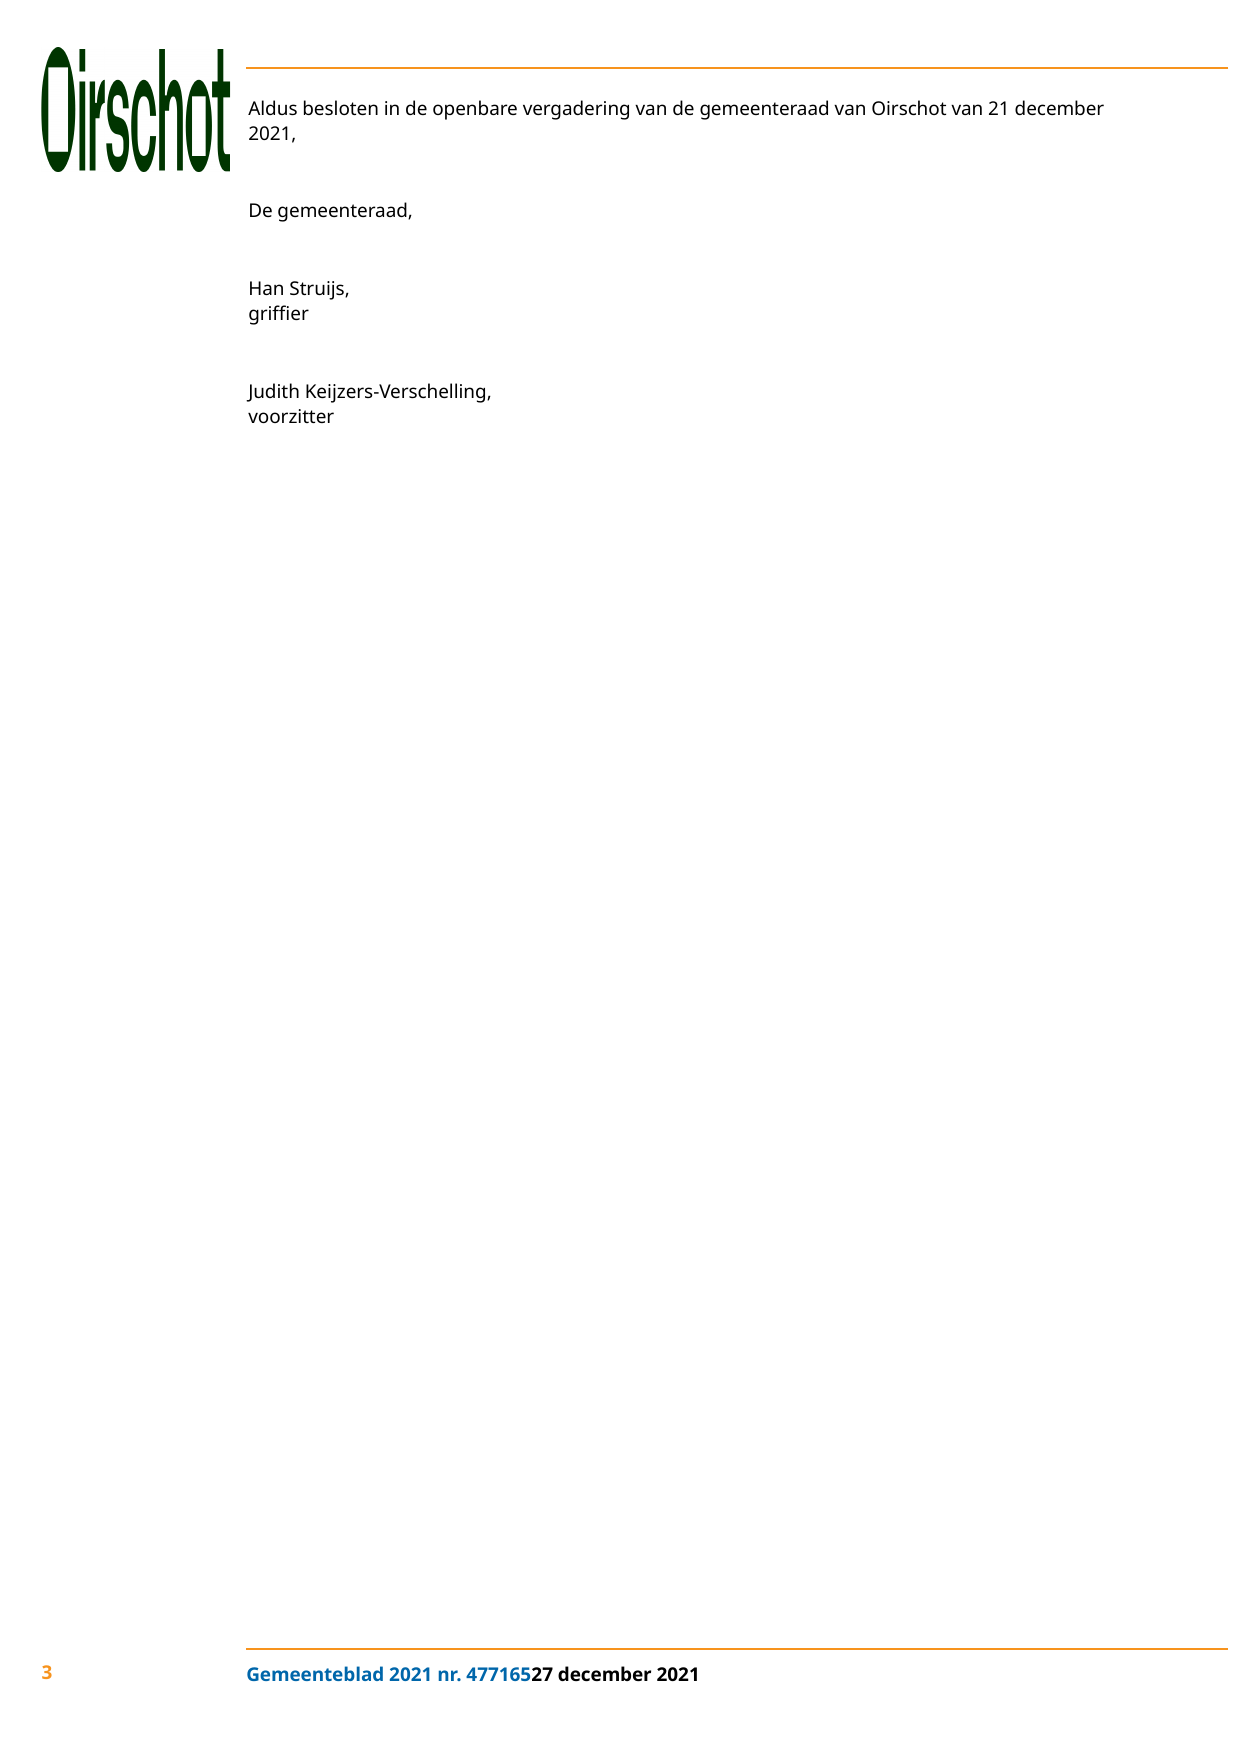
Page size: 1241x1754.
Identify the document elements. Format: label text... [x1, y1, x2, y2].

text Han Struijs, [248, 275, 1152, 301]
text De gemeenteraad, [248, 198, 1152, 223]
picture [41, 47, 231, 172]
text Judith Keijzers-Verschelling, [248, 378, 1152, 403]
text voorzitter [248, 403, 1152, 429]
text griffier [248, 301, 1152, 326]
text Aldus besloten in de openbare vergadering van de gemeenteraad van Oirschot van 21 december 2021, [248, 95, 1152, 146]
